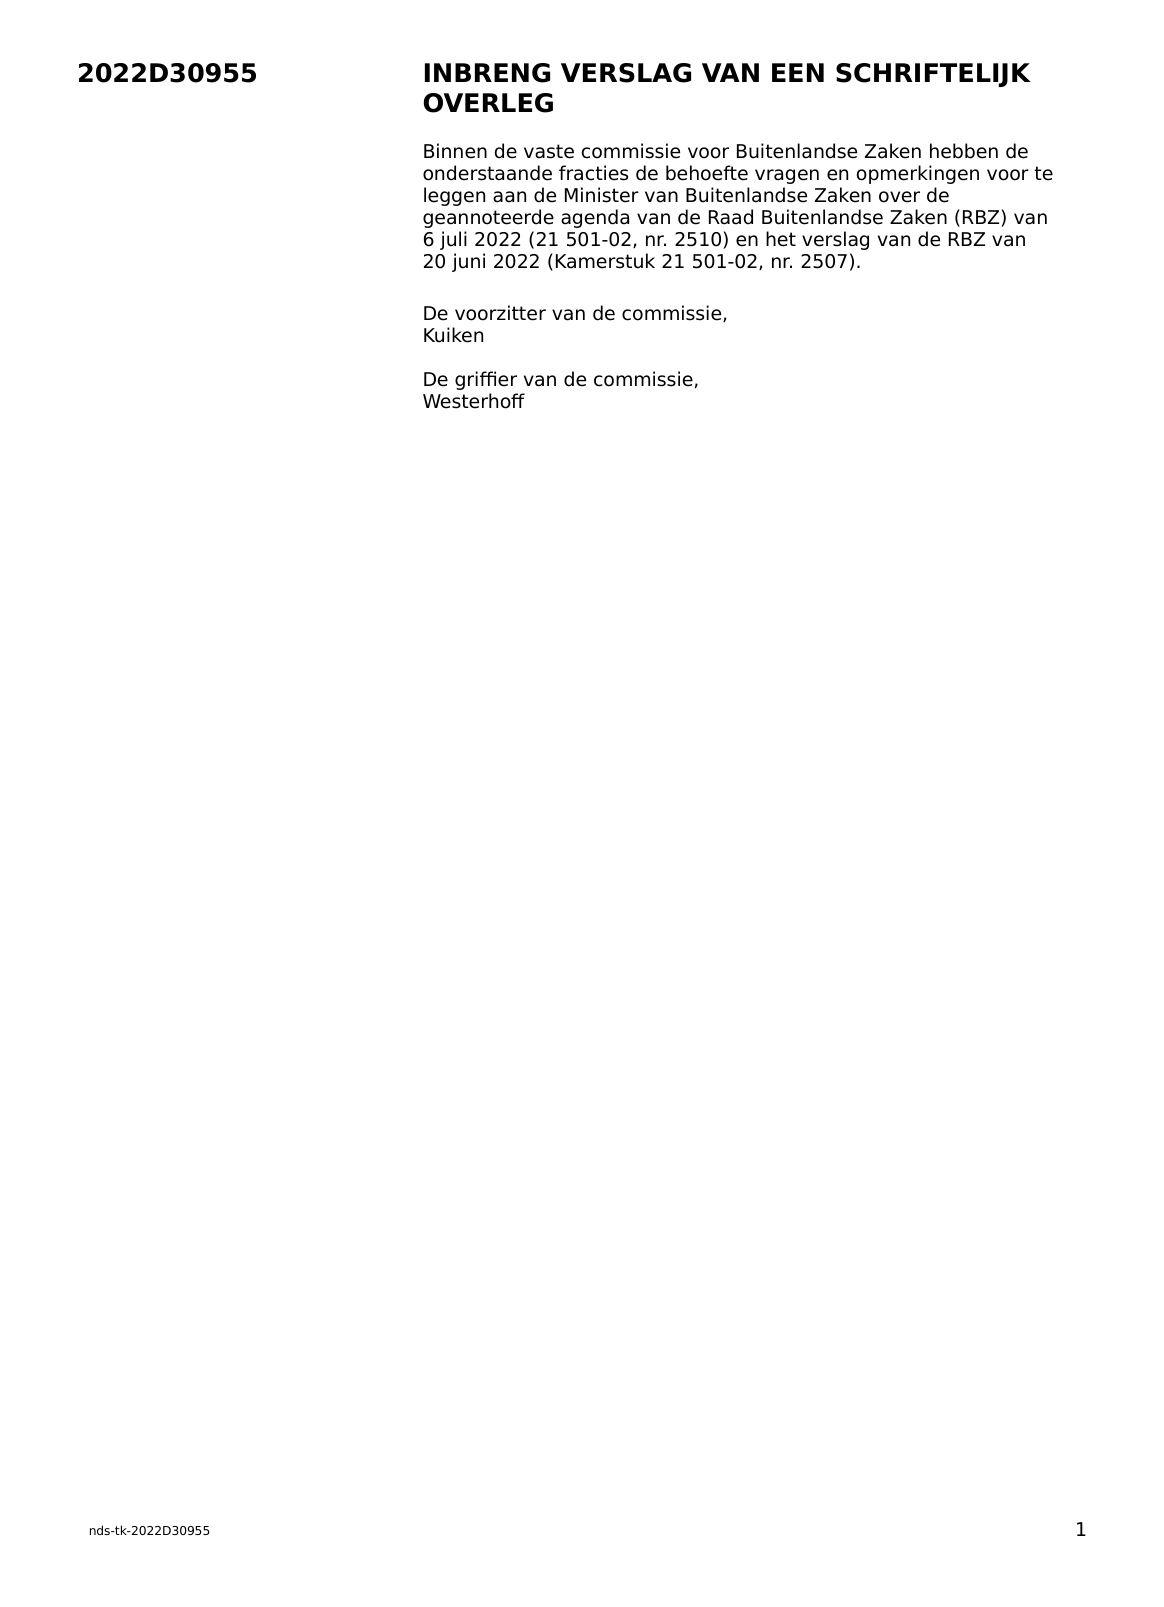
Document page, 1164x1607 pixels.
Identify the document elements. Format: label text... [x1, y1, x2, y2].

text Binnen de vaste commissie voor Buitenlandse Zaken hebben de onderstaande fracties de behoefte vragen en opmerkingen voor te leggen aan de Minister van Buitenlandse Zaken over de geannoteerde agenda van de Raad Buitenlandse Zaken (RBZ) van 6 juli 2022 (21 501-02, nr. 2510) en het verslag van de RBZ van 20 juni 2022 (Kamerstuk 21 501-02, nr. 2507). [422, 141, 1087, 272]
text De griffier van de commissie, Westerhoff [422, 369, 1087, 413]
text De voorzitter van de commissie, Kuiken [422, 302, 1087, 346]
text nds-tk-2022D30955 [88, 1524, 323, 1538]
text 2022D30955 INBRENG VERSLAG VAN EEN SCHRIFTELIJK OVERLEG [77, 59, 1087, 118]
